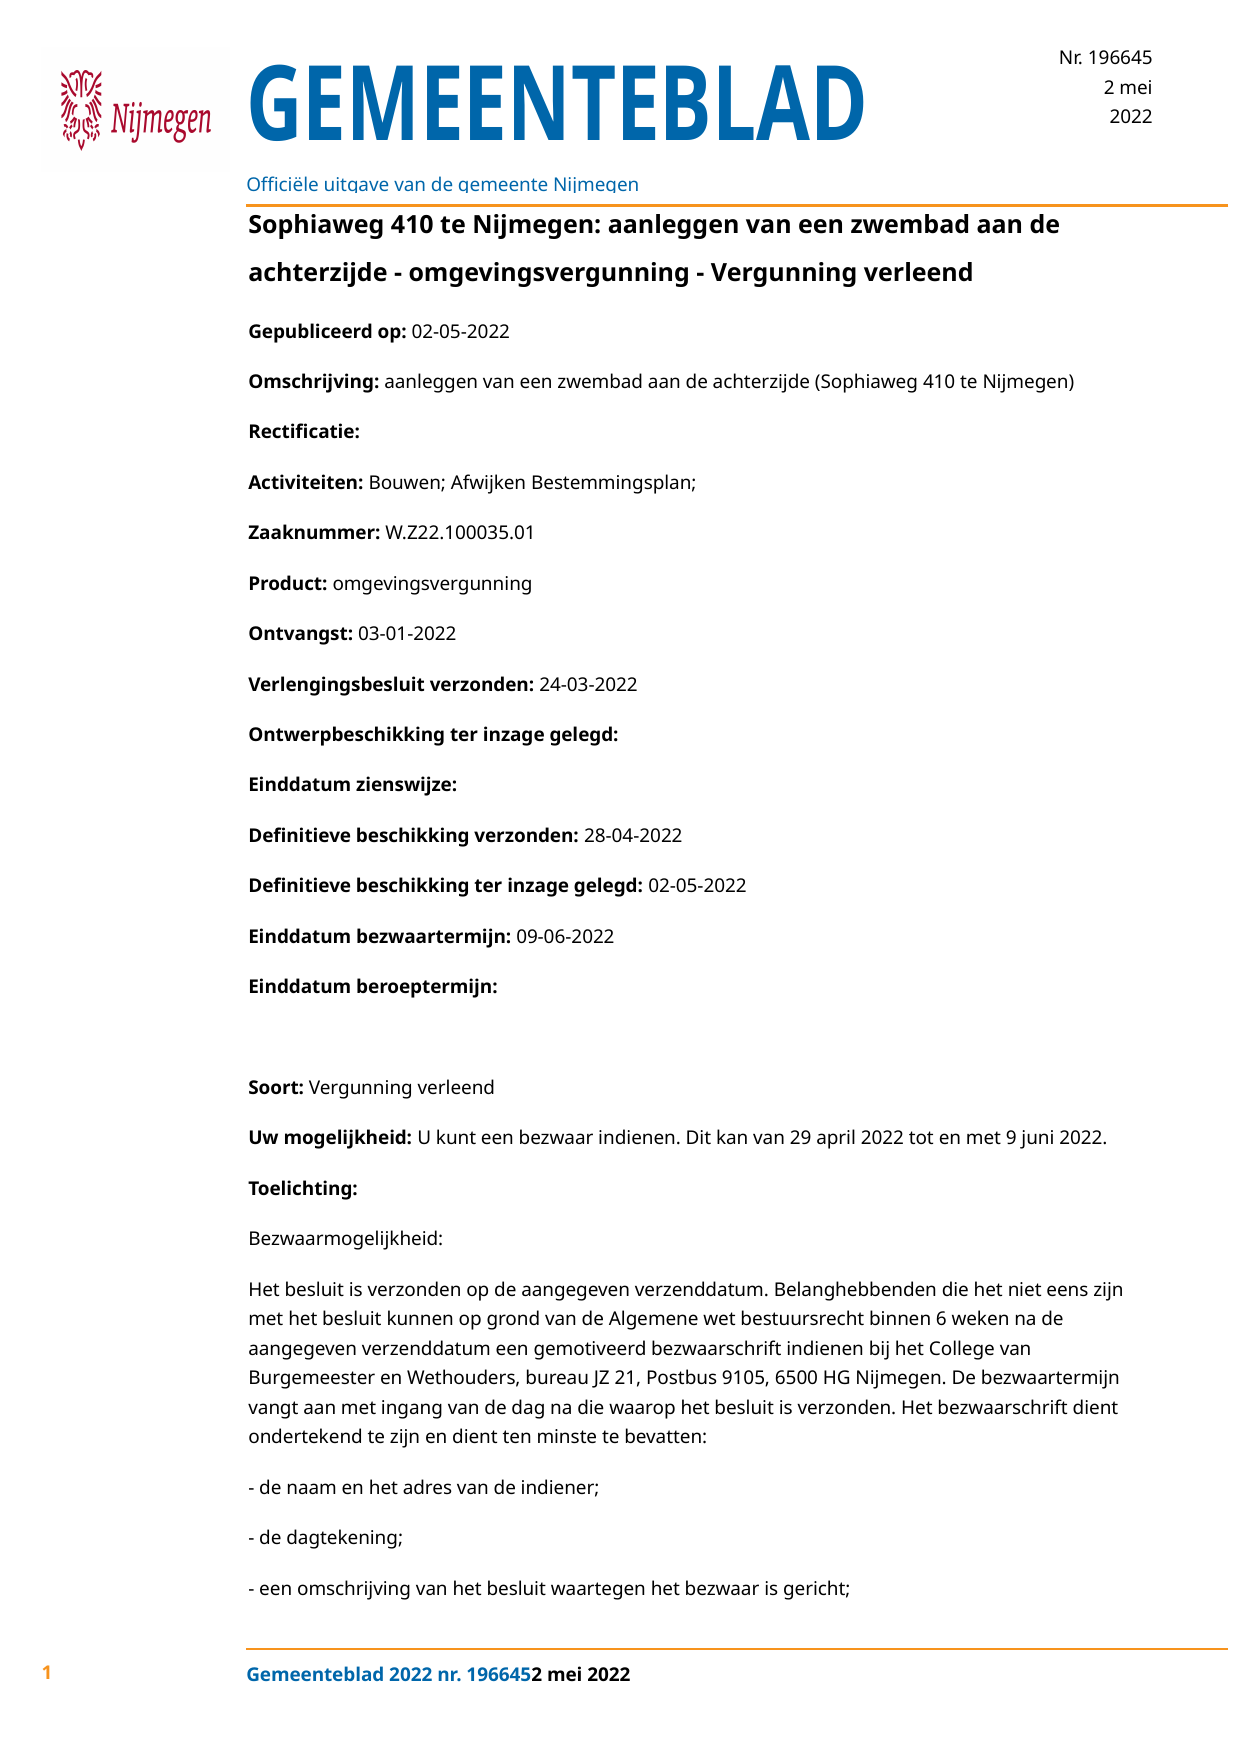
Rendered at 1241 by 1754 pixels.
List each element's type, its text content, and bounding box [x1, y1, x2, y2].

text Einddatum zienswijze: [248, 772, 1152, 797]
text Ontwerpbeschikking ter inzage gelegd: [248, 721, 1152, 747]
text - een omschrijving van het besluit waartegen het bezwaar is gericht; [248, 1575, 1152, 1601]
text Verlengingsbesluit verzonden: 24-03-2022 [248, 671, 1152, 697]
text - de naam en het adres van de indiener; [248, 1474, 1152, 1500]
text Gepubliceerd op: 02-05-2022 [248, 318, 1152, 344]
text Rectificatie: [248, 419, 1152, 444]
text Bezwaarmogelijkheid: [248, 1225, 1152, 1251]
text - de dagtekening; [248, 1524, 1152, 1550]
text Uw mogelijkheid: U kunt een bezwaar indienen. Dit kan van 29 april 2022 tot en met 9 juni 2022. [248, 1124, 1152, 1150]
text Toelichting: [248, 1175, 1152, 1201]
text Sophiaweg 410 te Nijmegen: aanleggen van een zwembad aan de achterzijde - omgevingsvergunning - Vergunning verleend [248, 207, 1152, 288]
text Ontvangst: 03-01-2022 [248, 620, 1152, 646]
text Definitieve beschikking verzonden: 28-04-2022 [248, 822, 1152, 848]
text Einddatum bezwaartermijn: 09-06-2022 [248, 923, 1152, 949]
text Einddatum beroeptermijn: [248, 973, 1152, 999]
text Soort: Vergunning verleend [248, 1074, 1152, 1100]
text Activiteiten: Bouwen; Afwijken Bestemmingsplan; [248, 469, 1152, 495]
text Het besluit is verzonden op de aangegeven verzenddatum. Belanghebbenden die het niet eens zijn met het besluit kunnen op grond van de Algemene wet bestuursrecht binnen 6 weken na de aangegeven verzenddatum een gemotiveerd bezwaarschrift indienen bij het College van Burgemeester en Wethouders, bureau JZ 21, Postbus 9105, 6500 HG Nijmegen. De bezwaartermijn vangt aan met ingang van de dag na die waarop het besluit is verzonden. Het bezwaarschrift dient ondertekend te zijn en dient ten minste te bevatten: [248, 1276, 1152, 1449]
text Omschrijving: aanleggen van een zwembad aan de achterzijde (Sophiaweg 410 te Nijmegen) [248, 368, 1152, 394]
text Product: omgevingsvergunning [248, 570, 1152, 596]
picture [41, 47, 231, 172]
text Definitieve beschikking ter inzage gelegd: 02-05-2022 [248, 872, 1152, 898]
text Zaaknummer: W.Z22.100035.01 [248, 519, 1152, 545]
